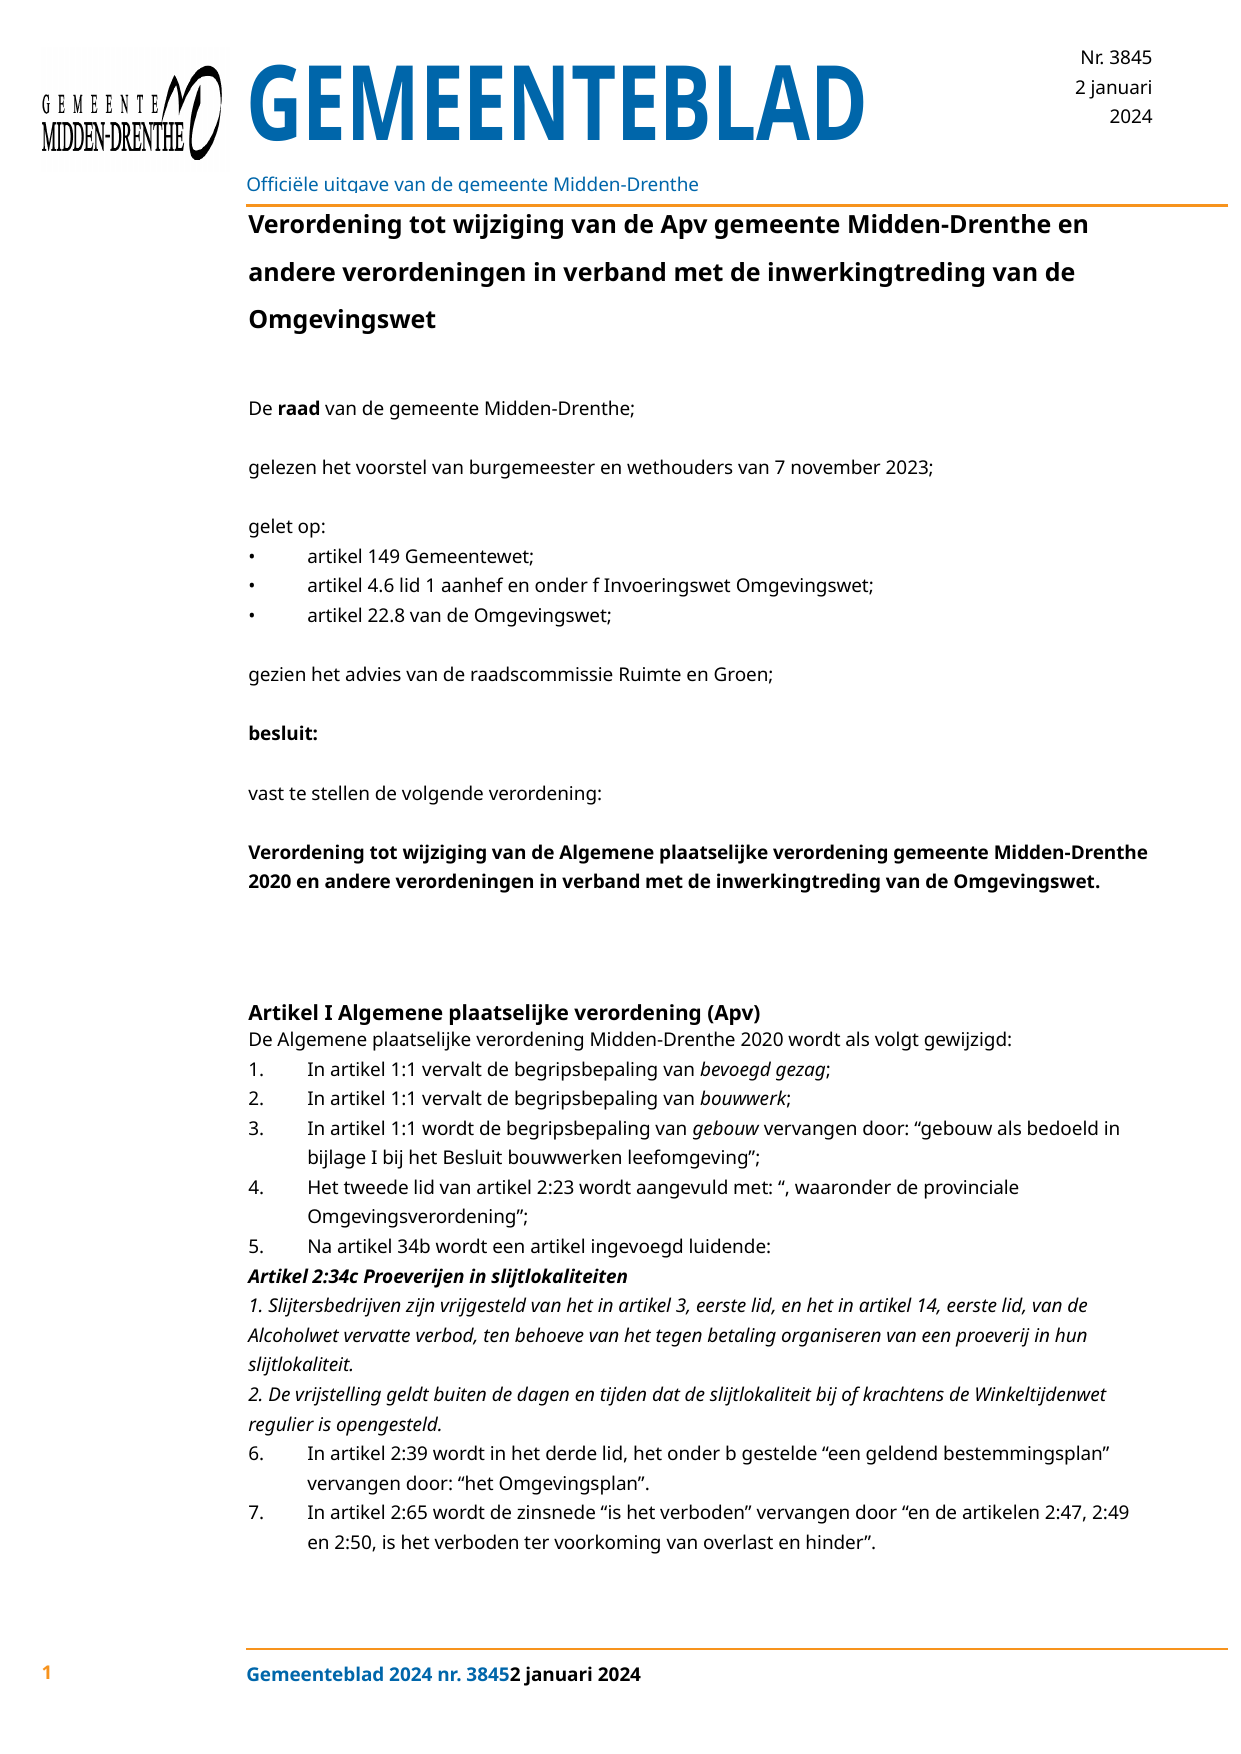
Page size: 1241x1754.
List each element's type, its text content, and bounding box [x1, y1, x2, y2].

text Verordening tot wijziging van de Algemene plaatselijke verordening gemeente Midden-Drenthe 2020 en andere verordeningen in verband met de inwerkingtreding van de Omgevingswet. [248, 839, 1152, 894]
text gezien het advies van de raadscommissie Ruimte en Groen; [248, 661, 1152, 687]
text De raad van de gemeente Midden-Drenthe; [248, 395, 1152, 421]
list artikel 149 Gemeentewet; [248, 543, 1152, 569]
list In artikel 1:1 vervalt de begripsbepaling van bouwwerk; [248, 1085, 1152, 1111]
text besluit: [248, 721, 1152, 746]
text gelezen het voorstel van burgemeester en wethouders van 7 november 2023; [248, 454, 1152, 480]
text Artikel I Algemene plaatselijke verordening (Apv) [248, 998, 1152, 1026]
text De Algemene plaatselijke verordening Midden-Drenthe 2020 wordt als volgt gewijzigd: [248, 1026, 1152, 1052]
list Na artikel 34b wordt een artikel ingevoegd luidende: [248, 1233, 1152, 1259]
list In artikel 2:39 wordt in het derde lid, het onder b gestelde “een geldend bestemmingsplan” vervangen door: “het Omgevingsplan”. [248, 1440, 1152, 1496]
list artikel 4.6 lid 1 aanhef en onder f Invoeringswet Omgevingswet; [248, 573, 1152, 598]
list In artikel 2:65 wordt de zinsnede “is het verboden” vervangen door “en de artikelen 2:47, 2:49 en 2:50, is het verboden ter voorkoming van overlast en hinder”. [248, 1499, 1152, 1555]
list In artikel 1:1 vervalt de begripsbepaling van bevoegd gezag; [248, 1056, 1152, 1081]
list artikel 22.8 van de Omgevingswet; [248, 602, 1152, 628]
text 2. De vrijstelling geldt buiten de dagen en tijden dat de slijtlokaliteit bij of krachtens de Winkeltijdenwet regulier is opengesteld. [248, 1381, 1152, 1436]
text Verordening tot wijziging van de Apv gemeente Midden-Drenthe en andere verordeningen in verband met de inwerkingtreding van de Omgevingswet [248, 207, 1152, 336]
text 1. Slijtersbedrijven zijn vrijgesteld van het in artikel 3, eerste lid, en het in artikel 14, eerste lid, van de Alcoholwet vervatte verbod, ten behoeve van het tegen betaling organiseren van een proeverij in hun slijtlokaliteit. [248, 1292, 1152, 1377]
list Het tweede lid van artikel 2:23 wordt aangevuld met: “, waaronder de provinciale Omgevingsverordening”; [248, 1174, 1152, 1229]
text Artikel 2:34c Proeverijen in slijtlokaliteiten [248, 1263, 1152, 1288]
text gelet op: [248, 513, 1152, 539]
text vast te stellen de volgende verordening: [248, 780, 1152, 805]
list In artikel 1:1 wordt de begripsbepaling van gebouw vervangen door: “gebouw als bedoeld in bijlage I bij het Besluit bouwwerken leefomgeving”; [248, 1115, 1152, 1170]
picture [41, 47, 231, 172]
